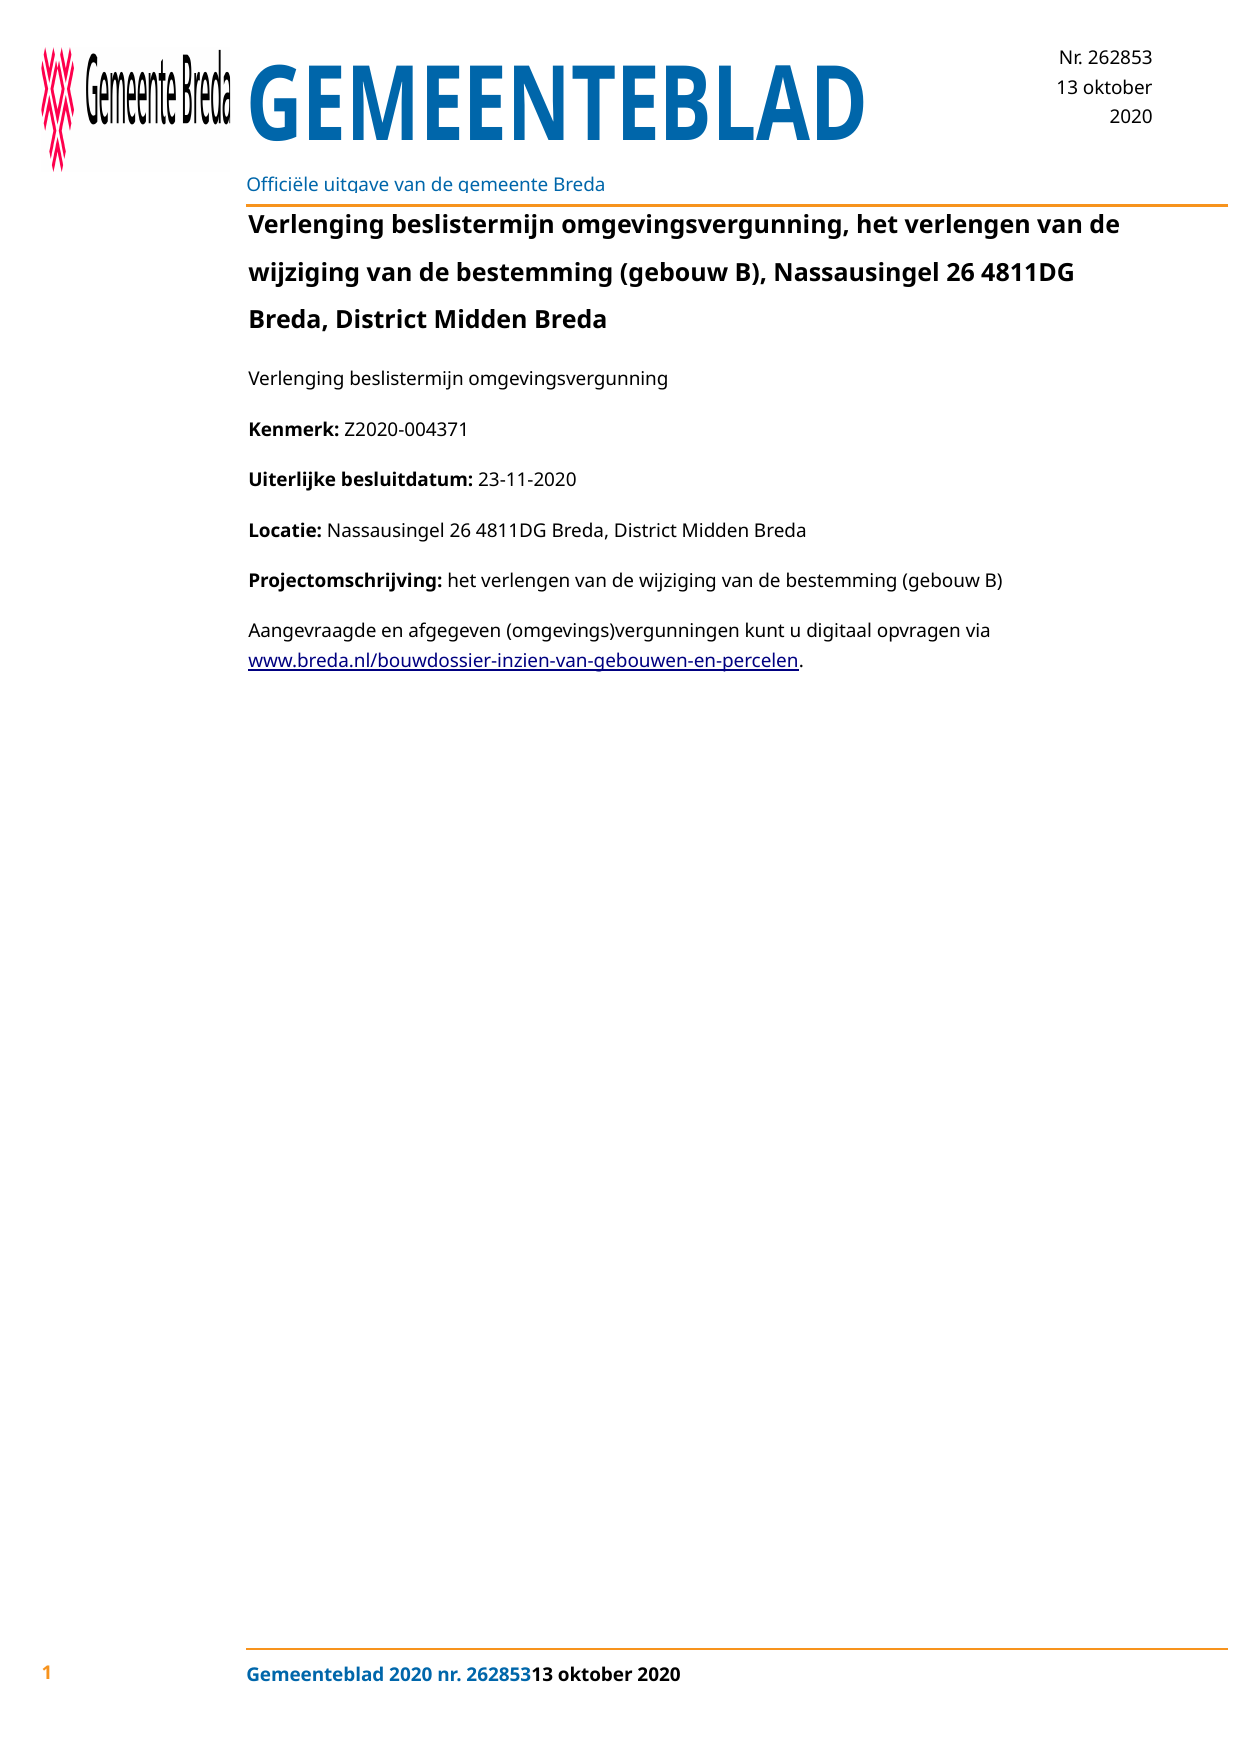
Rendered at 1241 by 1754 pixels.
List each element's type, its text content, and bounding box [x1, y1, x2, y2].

picture [41, 47, 231, 172]
text Kenmerk: Z2020-004371 [248, 416, 1152, 442]
text Verlenging beslistermijn omgevingsvergunning, het verlengen van de wijziging van de bestemming (gebouw B), Nassausingel 26 4811DG Breda, District Midden Breda [248, 207, 1152, 336]
text Projectomschrijving: het verlengen van de wijziging van de bestemming (gebouw B) [248, 567, 1152, 593]
text Locatie: Nassausingel 26 4811DG Breda, District Midden Breda [248, 517, 1152, 542]
text Aangevraagde en afgegeven (omgevings)vergunningen kunt u digitaal opvragen via www.breda.nl/bouwdossier-inzien-van-gebouwen-en-percelen. [248, 618, 1152, 673]
text Verlenging beslistermijn omgevingsvergunning [248, 366, 1152, 391]
text Uiterlijke besluitdatum: 23-11-2020 [248, 466, 1152, 492]
